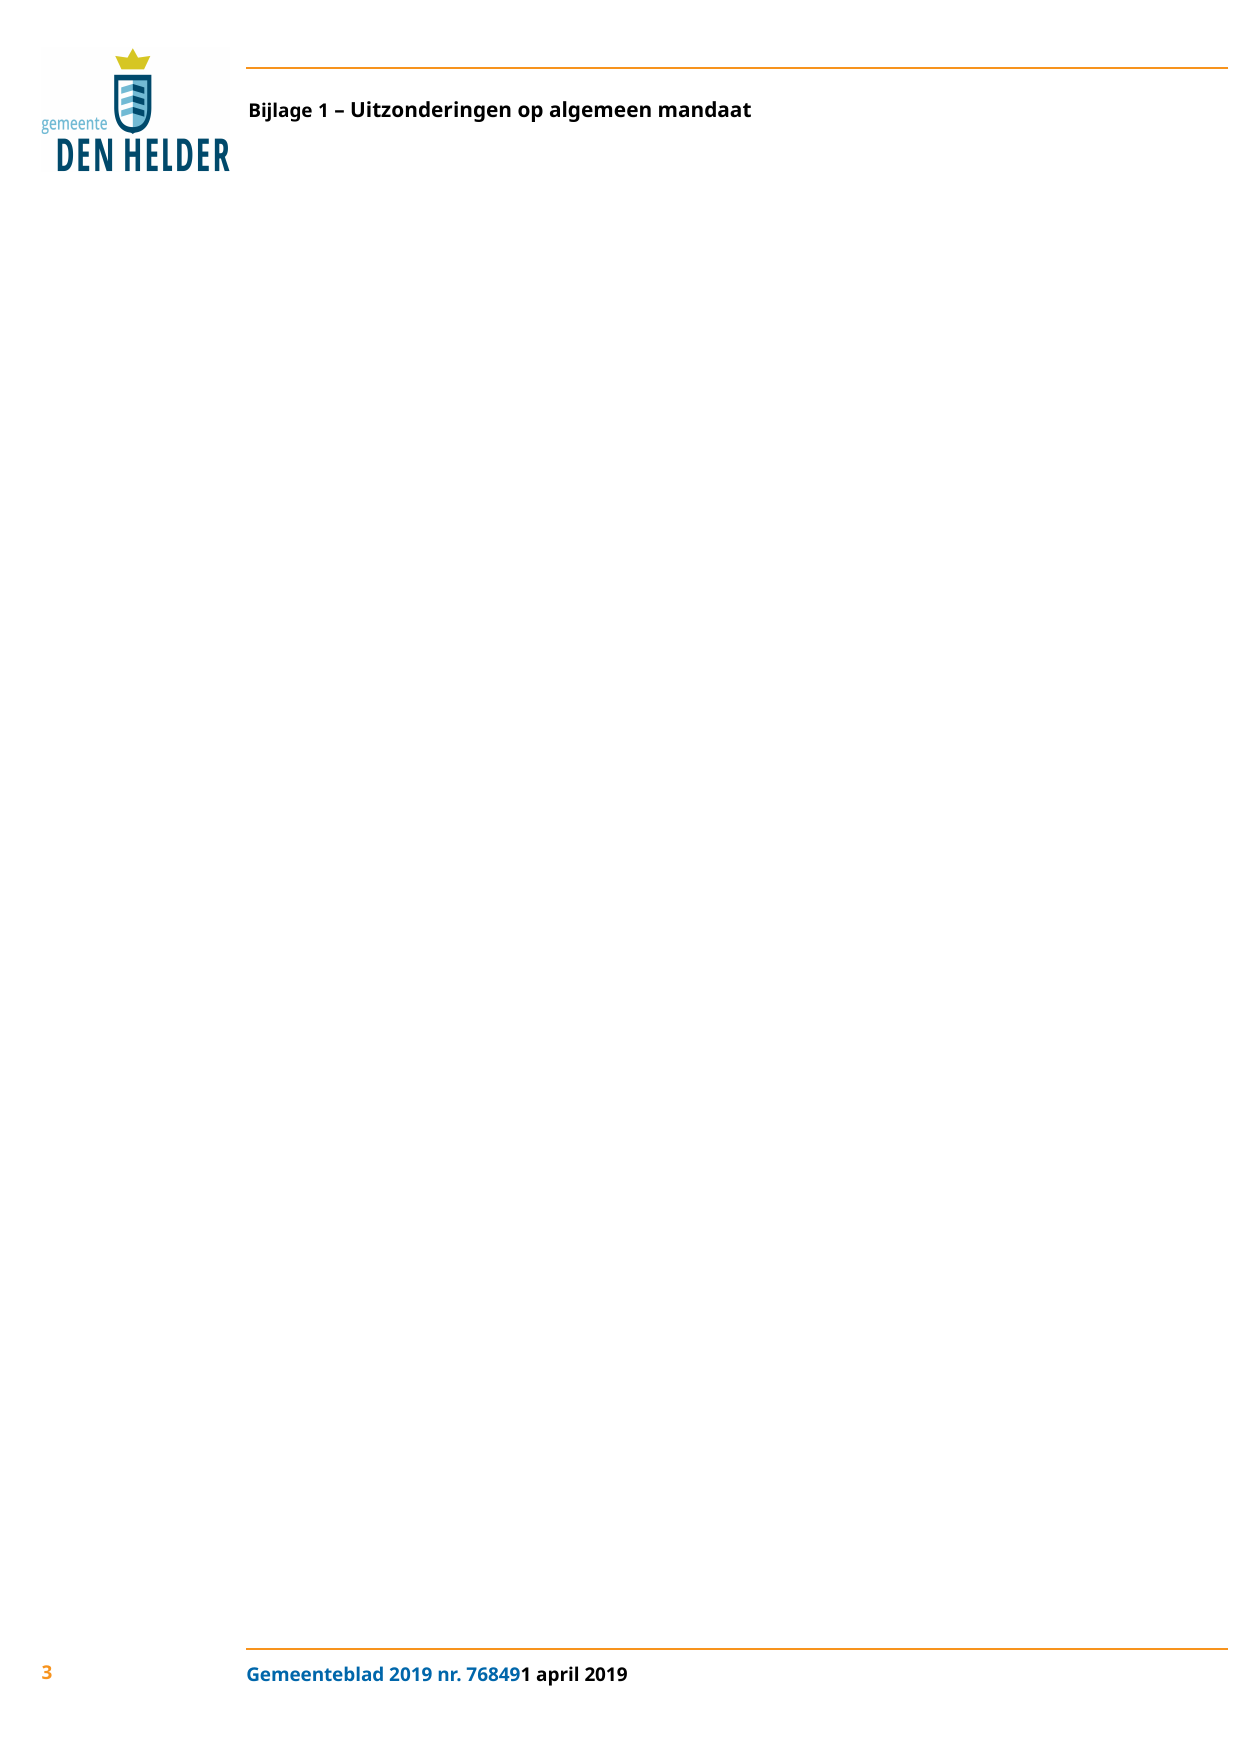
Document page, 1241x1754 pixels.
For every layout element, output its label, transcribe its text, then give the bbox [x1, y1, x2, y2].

picture [41, 47, 231, 172]
picture [100, 154, 106, 172]
picture [182, 144, 187, 165]
picture [63, 144, 68, 165]
picture [220, 160, 224, 172]
text Bijlage 1 – Uitzonderingen op algemeen mandaat [248, 95, 1152, 123]
picture [130, 157, 135, 172]
